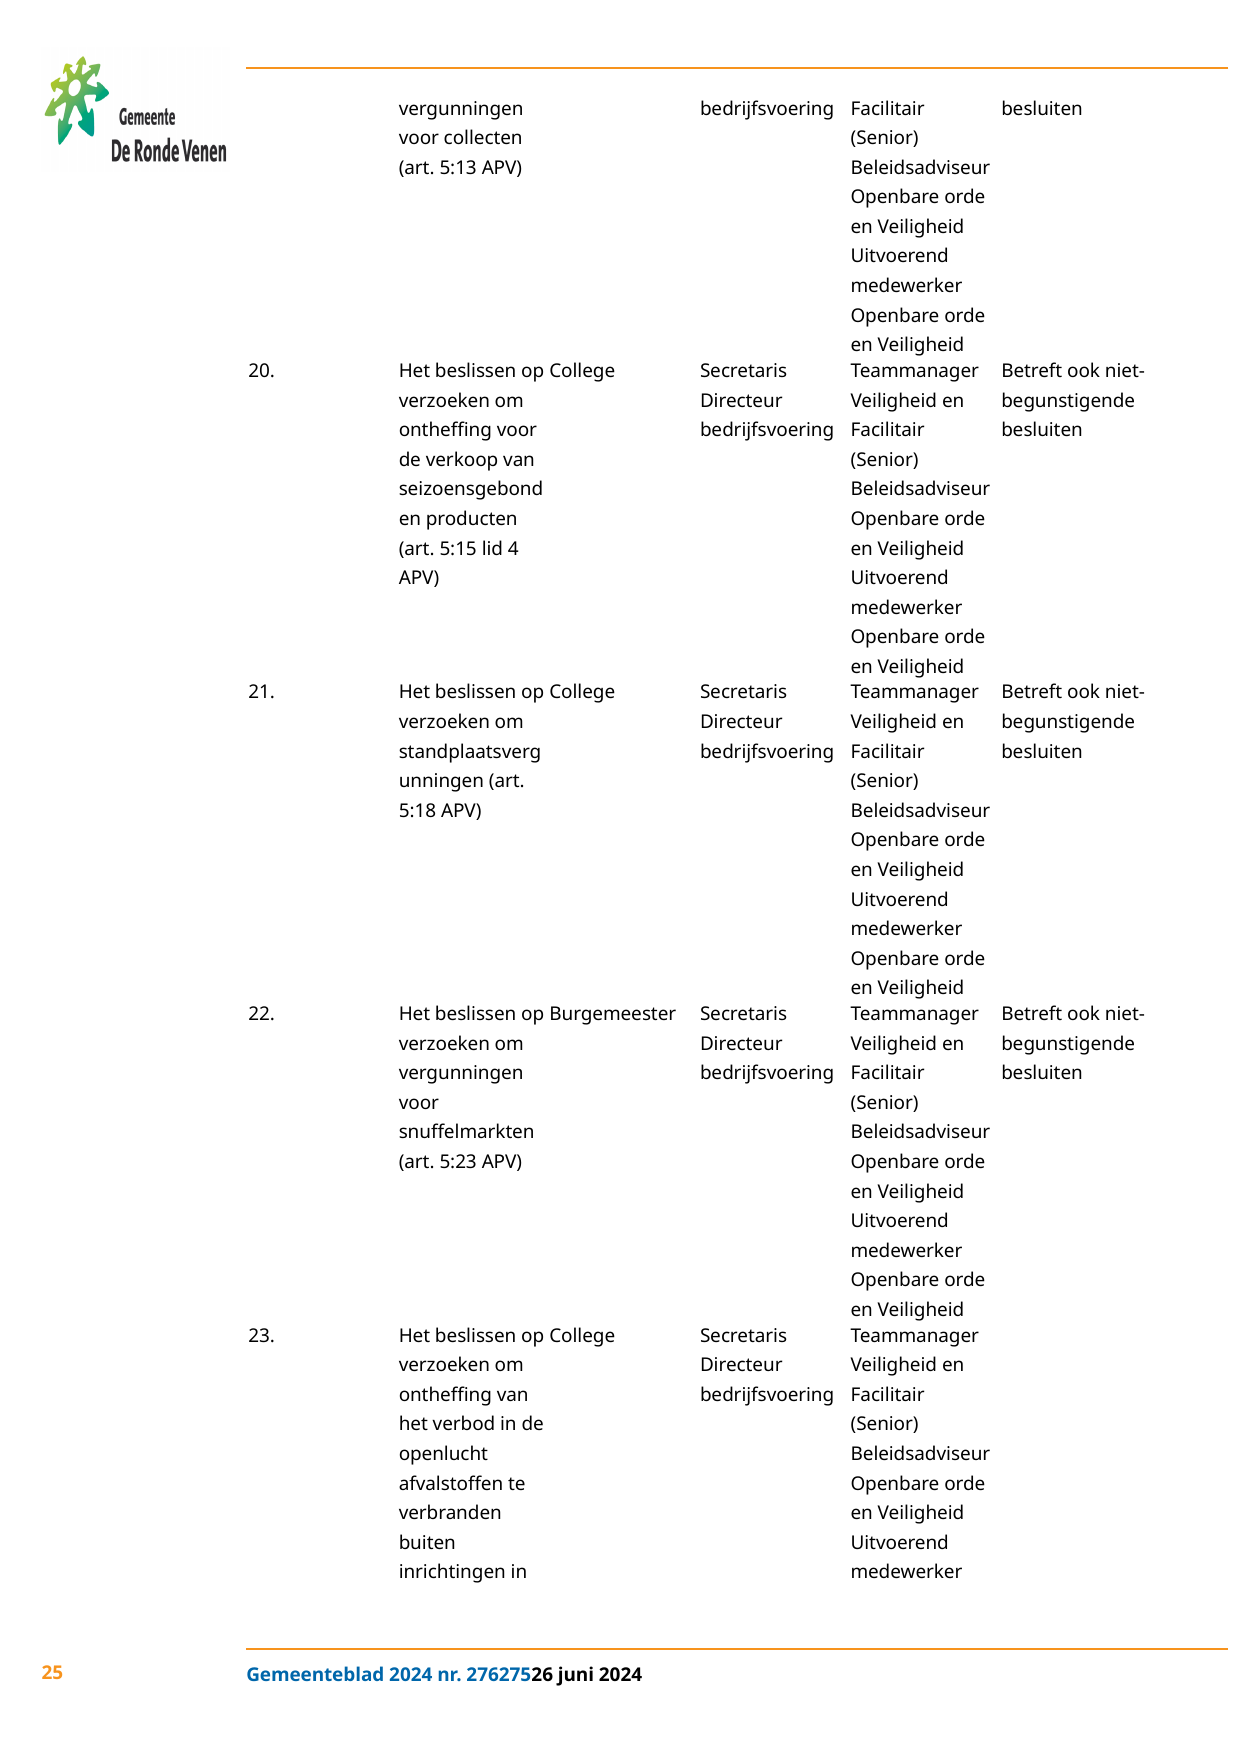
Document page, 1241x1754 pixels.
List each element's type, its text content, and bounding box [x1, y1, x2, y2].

table_cell 20. [248, 357, 398, 679]
table_cell 23. [248, 1322, 398, 1584]
table_cell College [549, 1322, 700, 1584]
table_cell Teammanager Veiligheid en Facilitair (Senior) Beleidsadviseur Openbare orde en Veiligheid Uitvoerend medewerker [850, 1322, 1001, 1584]
table_cell Secretaris Directeur bedrijfsvoering [700, 1000, 850, 1322]
table_cell Het beslissen op verzoeken om ontheffing voor de verkoop van seizoensgebonden producten (art. 5:15 lid 4 APV) [399, 357, 549, 679]
table_cell Het beslissen op verzoeken om ontheffing van het verbod in de openlucht afvalstoffen te verbranden buiten inrichtingen in [399, 1322, 549, 1584]
table_cell [248, 95, 398, 357]
table_cell Teammanager Veiligheid en Facilitair (Senior) Beleidsadviseur Openbare orde en Veiligheid Uitvoerend medewerker Openbare orde en Veiligheid [850, 1000, 1001, 1322]
table_cell Teammanager Veiligheid en Facilitair (Senior) Beleidsadviseur Openbare orde en Veiligheid Uitvoerend medewerker Openbare orde en Veiligheid [850, 357, 1001, 679]
table_cell Betreft ook niet-begunstigende besluiten [1001, 679, 1152, 1000]
table_cell Het beslissen op verzoeken om vergunningen voor snuffelmarkten (art. 5:23 APV) [399, 1000, 549, 1322]
table_cell Betreft ook niet-begunstigende besluiten [1001, 357, 1152, 679]
table_cell bedrijfsvoering [700, 95, 850, 357]
table_cell Het beslissen op verzoeken om standplaatsvergunningen (art. 5:18 APV) [399, 679, 549, 1000]
table_cell Betreft ook niet-begunstigende besluiten [1001, 1000, 1152, 1322]
picture [41, 47, 231, 172]
table_cell 21. [248, 679, 398, 1000]
table_cell [549, 95, 700, 357]
table_cell College [549, 679, 700, 1000]
table_cell vergunningen voor collecten (art. 5:13 APV) [399, 95, 549, 357]
table_cell besluiten [1001, 95, 1152, 357]
table_cell Teammanager Veiligheid en Facilitair (Senior) Beleidsadviseur Openbare orde en Veiligheid Uitvoerend medewerker Openbare orde en Veiligheid [850, 679, 1001, 1000]
table_cell Secretaris Directeur bedrijfsvoering [700, 1322, 850, 1584]
table_cell College [549, 357, 700, 679]
table_cell Facilitair (Senior) Beleidsadviseur Openbare orde en Veiligheid Uitvoerend medewerker Openbare orde en Veiligheid [850, 95, 1001, 357]
table_cell Secretaris Directeur bedrijfsvoering [700, 357, 850, 679]
table_cell Secretaris Directeur bedrijfsvoering [700, 679, 850, 1000]
table_cell [1001, 1322, 1152, 1584]
table_cell Burgemeester [549, 1000, 700, 1322]
table_cell 22. [248, 1000, 398, 1322]
